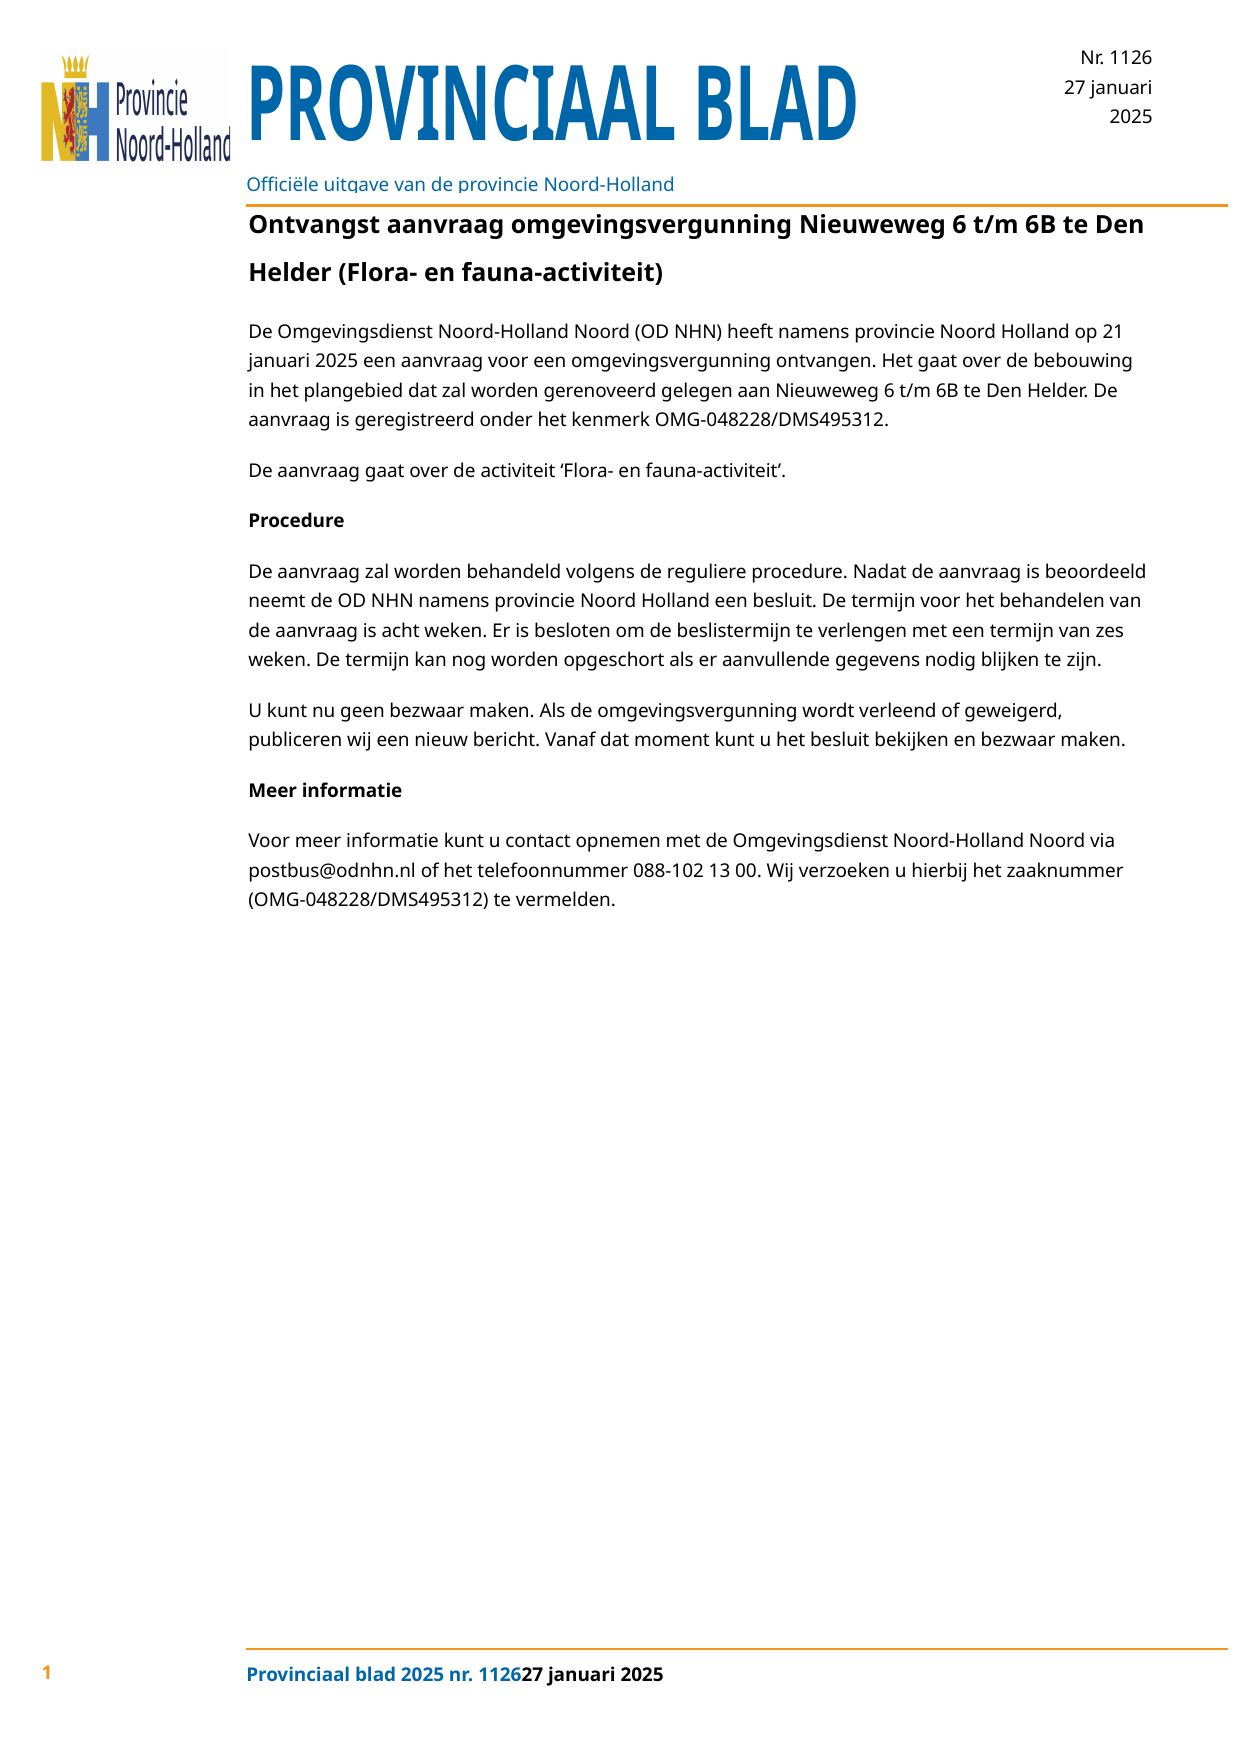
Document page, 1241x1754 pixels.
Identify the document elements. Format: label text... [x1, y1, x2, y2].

picture [41, 47, 231, 172]
text U kunt nu geen bezwaar maken. Als de omgevingsvergunning wordt verleend of geweigerd, publiceren wij een nieuw bericht. Vanaf dat moment kunt u het besluit bekijken en bezwaar maken. [248, 697, 1152, 752]
text Meer informatie [248, 777, 1152, 803]
text De aanvraag gaat over de activiteit ‘Flora- en fauna-activiteit’. [248, 457, 1152, 483]
text Voor meer informatie kunt u contact opnemen met de Omgevingsdienst Noord-Holland Noord via postbus@odnhn.nl of het telefoonnummer 088-102 13 00. Wij verzoeken u hierbij het zaaknummer (OMG-048228/DMS495312) te vermelden. [248, 827, 1152, 912]
text De aanvraag zal worden behandeld volgens de reguliere procedure. Nadat de aanvraag is beoordeeld neemt de OD NHN namens provincie Noord Holland een besluit. De termijn voor het behandelen van de aanvraag is acht weken. Er is besloten om de beslistermijn te verlengen met een termijn van zes weken. De termijn kan nog worden opgeschort als er aanvullende gegevens nodig blijken te zijn. [248, 558, 1152, 672]
text Ontvangst aanvraag omgevingsvergunning Nieuweweg 6 t/m 6B te Den Helder (Flora- en fauna-activiteit) [248, 207, 1152, 288]
text Procedure [248, 507, 1152, 533]
text De Omgevingsdienst Noord-Holland Noord (OD NHN) heeft namens provincie Noord Holland op 21 januari 2025 een aanvraag voor een omgevingsvergunning ontvangen. Het gaat over de bebouwing in het plangebied dat zal worden gerenoveerd gelegen aan Nieuweweg 6 t/m 6B te Den Helder. De aanvraag is geregistreerd onder het kenmerk OMG-048228/DMS495312. [248, 318, 1152, 432]
